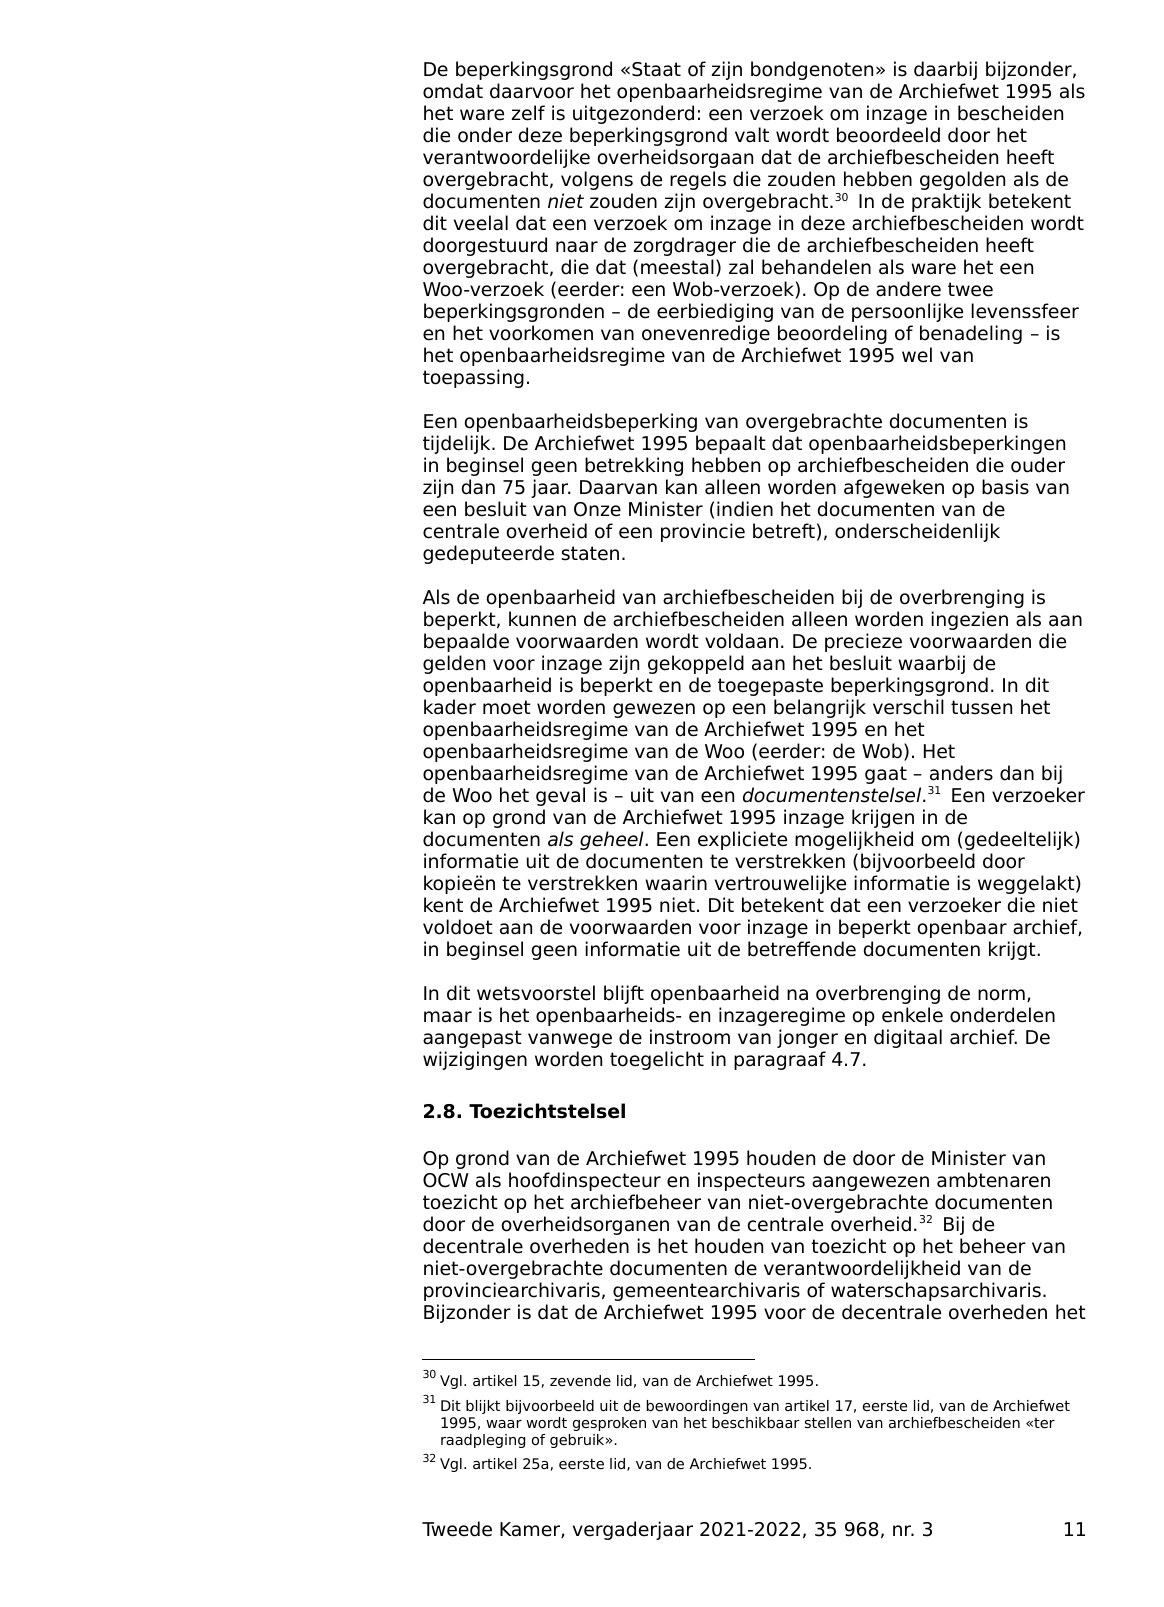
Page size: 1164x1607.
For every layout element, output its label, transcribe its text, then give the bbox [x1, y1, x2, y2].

text Dit blijkt bijvoorbeeld uit de bewoordingen van artikel 17, eerste lid, van de Archiefwet 1995, waar wordt gesproken van het beschikbaar stellen van archiefbescheiden «ter raadpleging of gebruik». [422, 1393, 1087, 1449]
subtitle 2.8. Toezichtstelsel [422, 1101, 1087, 1123]
text Een openbaarheidsbeperking van overgebrachte documenten is tijdelijk. De Archiefwet 1995 bepaalt dat openbaarheidsbeperkingen in beginsel geen betrekking hebben op archiefbescheiden die ouder zijn dan 75 jaar. Daarvan kan alleen worden afgeweken op basis van een besluit van Onze Minister (indien het documenten van de centrale overheid of een provincie betreft), onderscheidenlijk gedeputeerde staten. [422, 411, 1087, 565]
text De beperkingsgrond «Staat of zijn bondgenoten» is daarbij bijzonder, omdat daarvoor het openbaarheidsregime van de Archiefwet 1995 als het ware zelf is uitgezonderd: een verzoek om inzage in bescheiden die onder deze beperkingsgrond valt wordt beoordeeld door het verantwoordelijke overheidsorgaan dat de archiefbescheiden heeft overgebracht, volgens de regels die zouden hebben gegolden als de documenten niet zouden zijn overgebracht. In de praktijk betekent dit veelal dat een verzoek om inzage in deze archiefbescheiden wordt doorgestuurd naar de zorgdrager die de archiefbescheiden heeft overgebracht, die dat (meestal) zal behandelen als ware het een Woo-verzoek (eerder: een Wob-verzoek). Op de andere twee beperkingsgronden – de eerbiediging van de persoonlijke levenssfeer en het voorkomen van onevenredige beoordeling of benadeling – is het openbaarheidsregime van de Archiefwet 1995 wel van toepassing. [422, 59, 1087, 389]
text Op grond van de Archiefwet 1995 houden de door de Minister van OCW als hoofdinspecteur en inspecteurs aangewezen ambtenaren toezicht op het archiefbeheer van niet-overgebrachte documenten door de overheidsorganen van de centrale overheid. Bij de decentrale overheden is het houden van toezicht op het beheer van niet-overgebrachte documenten de verantwoordelijkheid van de provinciearchivaris, gemeentearchivaris of waterschapsarchivaris. Bijzonder is dat de Archiefwet 1995 voor de decentrale overheden het [422, 1148, 1087, 1323]
text Vgl. artikel 25a, eerste lid, van de Archiefwet 1995. [422, 1452, 1087, 1474]
text Als de openbaarheid van archiefbescheiden bij de overbrenging is beperkt, kunnen de archiefbescheiden alleen worden ingezien als aan bepaalde voorwaarden wordt voldaan. De precieze voorwaarden die gelden voor inzage zijn gekoppeld aan het besluit waarbij de openbaarheid is beperkt en de toegepaste beperkingsgrond. In dit kader moet worden gewezen op een belangrijk verschil tussen het openbaarheidsregime van de Archiefwet 1995 en het openbaarheidsregime van de Woo (eerder: de Wob). Het openbaarheidsregime van de Archiefwet 1995 gaat – anders dan bij de Woo het geval is – uit van een documentenstelsel. Een verzoeker kan op grond van de Archiefwet 1995 inzage krijgen in de documenten als geheel. Een expliciete mogelijkheid om (gedeeltelijk) informatie uit de documenten te verstrekken (bijvoorbeeld door kopieën te verstrekken waarin vertrouwelijke informatie is weggelakt) kent de Archiefwet 1995 niet. Dit betekent dat een verzoeker die niet voldoet aan de voorwaarden voor inzage in beperkt openbaar archief, in beginsel geen informatie uit de betreffende documenten krijgt. [422, 587, 1087, 961]
text Vgl. artikel 15, zevende lid, van de Archiefwet 1995. [422, 1368, 1087, 1391]
text In dit wetsvoorstel blijft openbaarheid na overbrenging de norm, maar is het openbaarheids- en inzageregime op enkele onderdelen aangepast vanwege de instroom van jonger en digitaal archief. De wijzigingen worden toegelicht in paragraaf 4.7. [422, 983, 1087, 1071]
